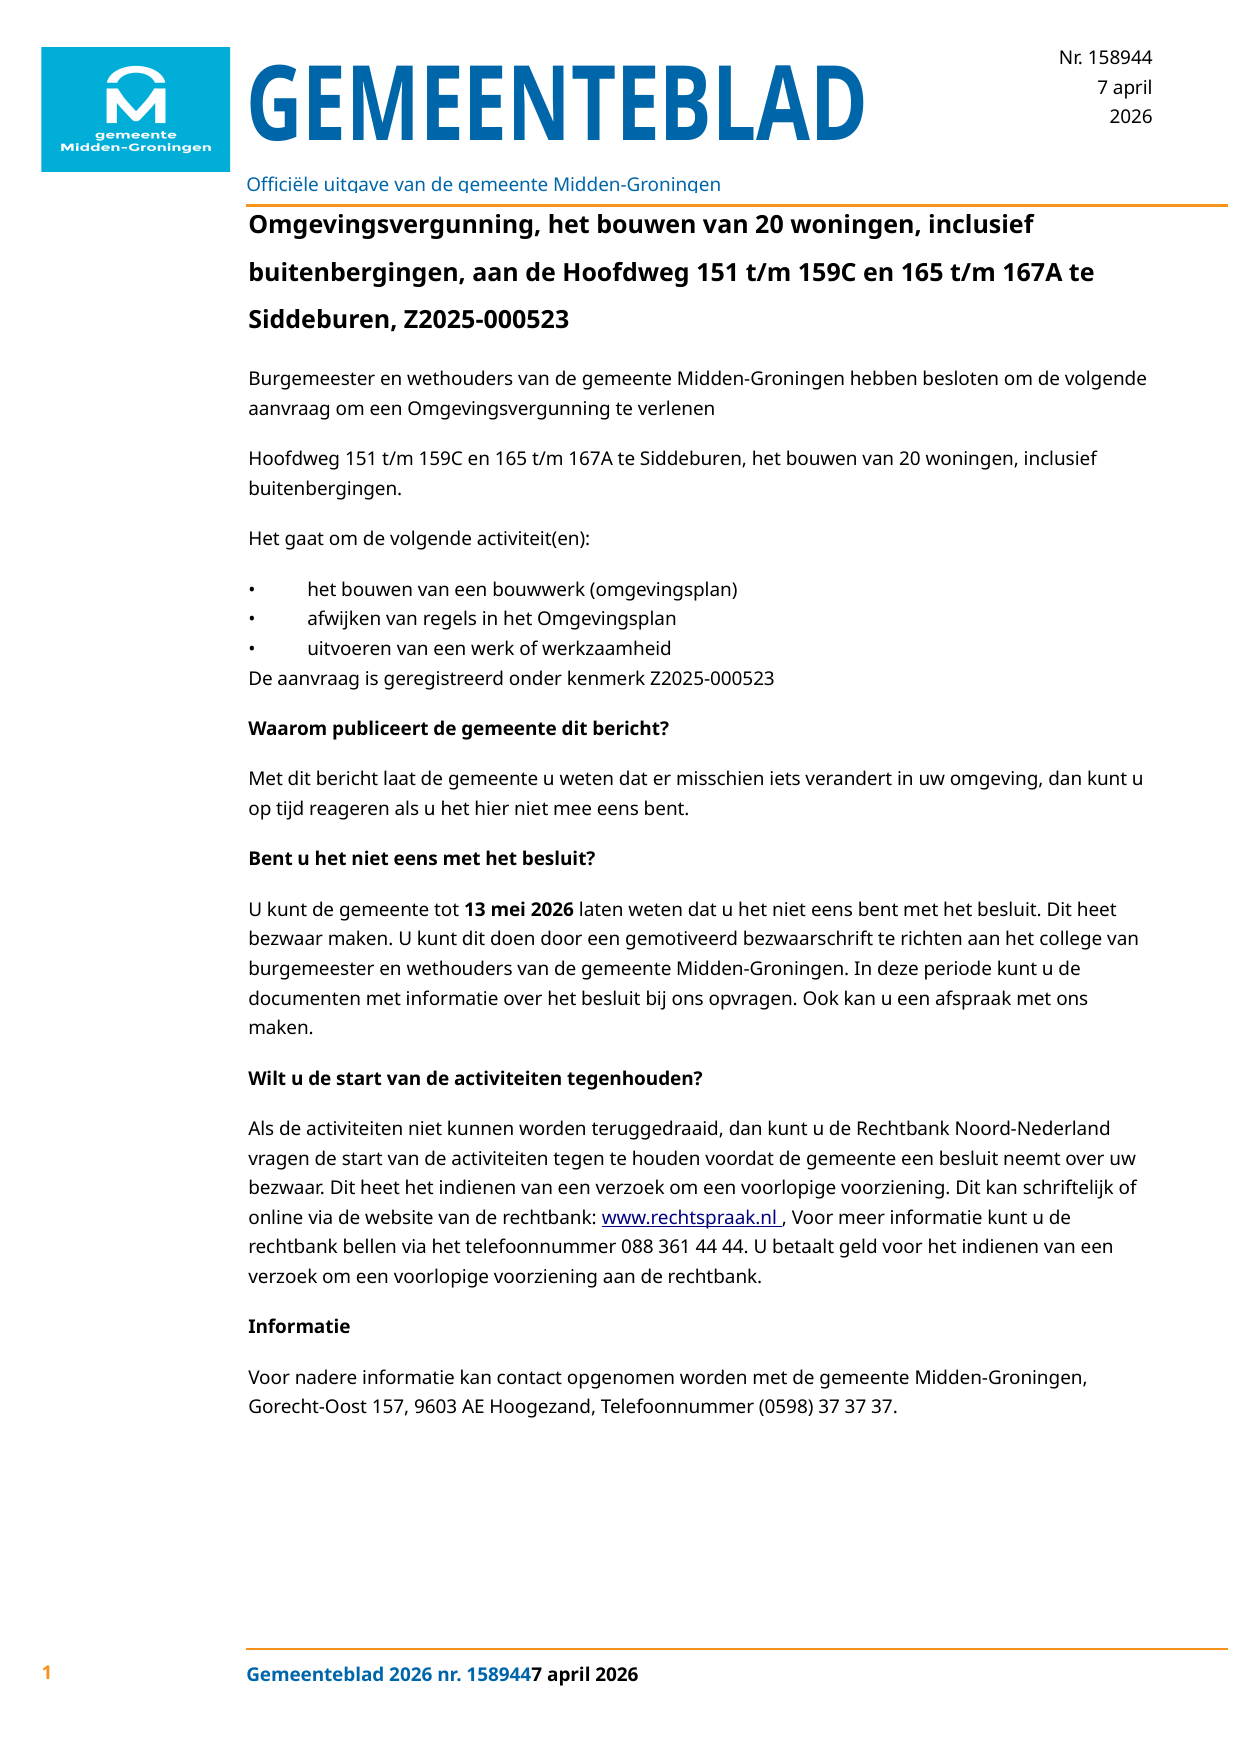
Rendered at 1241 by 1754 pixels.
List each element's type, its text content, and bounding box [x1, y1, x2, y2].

text Omgevingsvergunning, het bouwen van 20 woningen, inclusief buitenbergingen, aan de Hoofdweg 151 t/m 159C en 165 t/m 167A te Siddeburen, Z2025-000523 [248, 207, 1152, 336]
picture [184, 146, 190, 153]
text Waarom publiceert de gemeente dit bericht? [248, 715, 1152, 741]
text Het gaat om de volgende activiteit(en): [248, 526, 1152, 551]
text Als de activiteiten niet kunnen worden teruggedraaid, dan kunt u de Rechtbank Noord-Nederland vragen de start van de activiteiten tegen te houden voordat de gemeente een besluit neemt over uw bezwaar. Dit heet het indienen van een verzoek om een voorlopige voorziening. Dit kan schriftelijk of online via de website van de rechtbank: www.rechtspraak.nl , Voor meer informatie kunt u de rechtbank bellen via het telefoonnummer 088 361 44 44. U betaalt geld voor het indienen van een verzoek om een voorlopige voorziening aan de rechtbank. [248, 1115, 1152, 1289]
text Hoofdweg 151 t/m 159C en 165 t/m 167A te Siddeburen, het bouwen van 20 woningen, inclusief buitenbergingen. [248, 446, 1152, 501]
text Informatie [248, 1313, 1152, 1339]
list uitvoeren van een werk of werkzaamheid [248, 635, 1152, 661]
picture [108, 66, 164, 82]
list het bouwen van een bouwwerk (omgevingsplan) [248, 576, 1152, 602]
text U kunt de gemeente tot 13 mei 2026 laten weten dat u het niet eens bent met het besluit. Dit heet bezwaar maken. U kunt dit doen door een gemotiveerd bezwaarschrift te richten aan het college van burgemeester en wethouders van de gemeente Midden-Groningen. In deze periode kunt u de documenten met informatie over het besluit bij ons opvragen. Ook kan u een afspraak met ons maken. [248, 896, 1152, 1040]
text Burgemeester en wethouders van de gemeente Midden-Groningen hebben besloten om de volgende aanvraag om een Omgevingsvergunning te verlenen [248, 366, 1152, 421]
text Bent u het niet eens met het besluit? [248, 846, 1152, 871]
text Voor nadere informatie kan contact opgenomen worden met de gemeente Midden-Groningen, Gorecht-Oost 157, 9603 AE Hoogezand, Telefoonnummer (0598) 37 37 37. [248, 1364, 1152, 1419]
text De aanvraag is geregistreerd onder kenmerk Z2025-000523 [248, 665, 1152, 690]
text Wilt u de start van de activiteiten tegenhouden? [248, 1065, 1152, 1090]
picture [107, 89, 165, 122]
text Met dit bericht laat de gemeente u weten dat er misschien iets verandert in uw omgeving, dan kunt u op tijd reageren als u het hier niet mee eens bent. [248, 766, 1152, 821]
list afwijken van regels in het Omgevingsplan [248, 606, 1152, 631]
